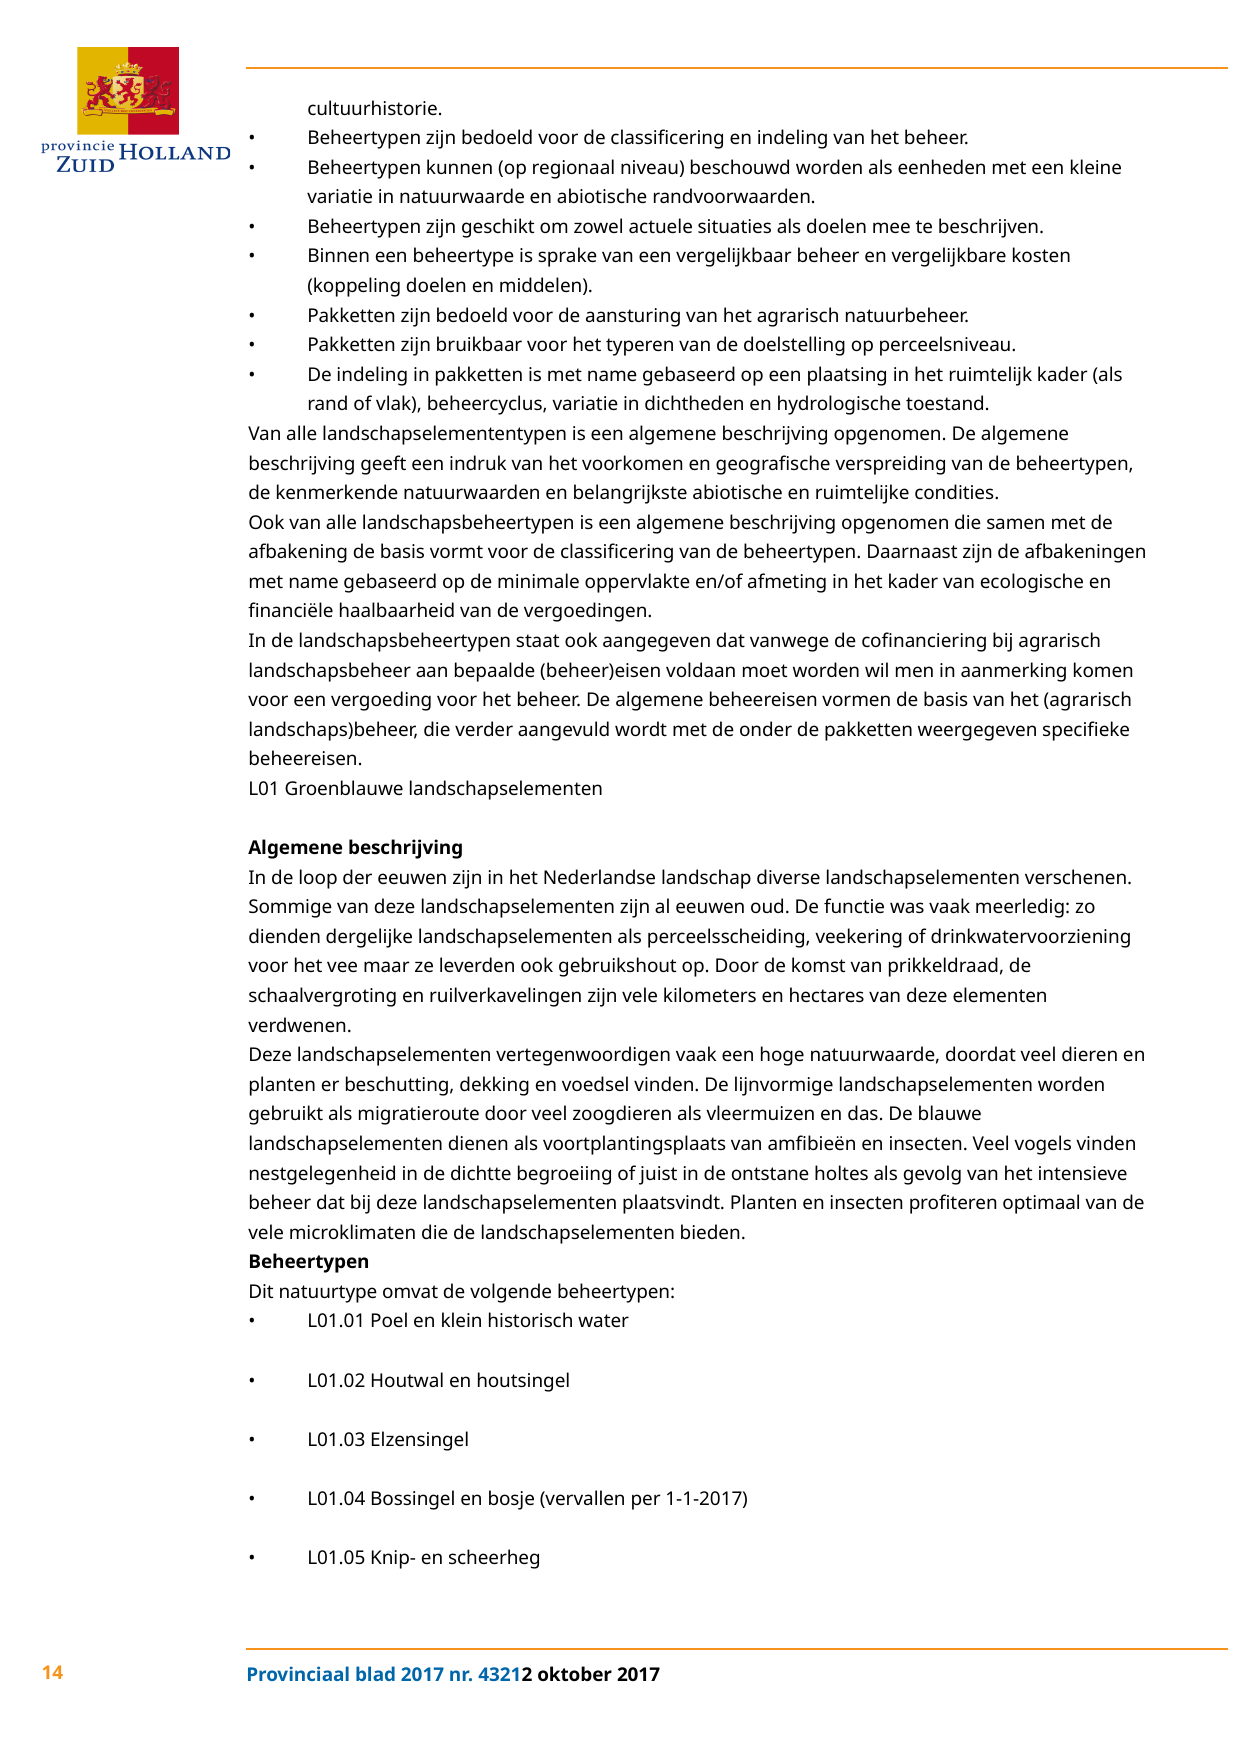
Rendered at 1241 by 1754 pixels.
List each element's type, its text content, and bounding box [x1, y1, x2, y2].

list L01.01 Poel en klein historisch water [248, 1308, 1152, 1333]
list L01.04 Bossingel en bosje (vervallen per 1-1-2017) [248, 1485, 1152, 1511]
text L01 Groenblauwe landschapselementen [248, 775, 1152, 801]
list cultuurhistorie. [248, 95, 1152, 121]
list Pakketten zijn bedoeld voor de aansturing van het agrarisch natuurbeheer. [248, 302, 1152, 328]
list Beheertypen kunnen (op regionaal niveau) beschouwd worden als eenheden met een kleine variatie in natuurwaarde en abiotische randvoorwaarden. [248, 154, 1152, 209]
text In de landschapsbeheertypen staat ook aangegeven dat vanwege de cofinanciering bij agrarisch landschapsbeheer aan bepaalde (beheer)eisen voldaan moet worden wil men in aanmerking komen voor een vergoeding voor het beheer. De algemene beheereisen vormen de basis van het (agrarisch landschaps)beheer, die verder aangevuld wordt met de onder de pakketten weergegeven specifieke beheereisen. [248, 627, 1152, 771]
list L01.03 Elzensingel [248, 1426, 1152, 1452]
list Beheertypen zijn bedoeld voor de classificering en indeling van het beheer. [248, 124, 1152, 150]
list Beheertypen zijn geschikt om zowel actuele situaties als doelen mee te beschrijven. [248, 213, 1152, 239]
text Deze landschapselementen vertegenwoordigen vaak een hoge natuurwaarde, doordat veel dieren en planten er beschutting, dekking en voedsel vinden. De lijnvormige landschapselementen worden gebruikt als migratieroute door veel zoogdieren als vleermuizen en das. De blauwe landschapselementen dienen als voortplantingsplaats van amfibieën en insecten. Veel vogels vinden nestgelegenheid in de dichtte begroeiing of juist in de ontstane holtes als gevolg van het intensieve beheer dat bij deze landschapselementen plaatsvindt. Planten en insecten profiteren optimaal van de vele microklimaten die de landschapselementen bieden. [248, 1041, 1152, 1245]
text Ook van alle landschapsbeheertypen is een algemene beschrijving opgenomen die samen met de afbakening de basis vormt voor de classificering van de beheertypen. Daarnaast zijn de afbakeningen met name gebaseerd op de minimale oppervlakte en/of afmeting in het kader van ecologische en financiële haalbaarheid van de vergoedingen. [248, 509, 1152, 623]
list L01.05 Knip- en scheerheg [248, 1544, 1152, 1570]
text Dit natuurtype omvat de volgende beheertypen: [248, 1278, 1152, 1304]
list De indeling in pakketten is met name gebaseerd op een plaatsing in het ruimtelijk kader (als rand of vlak), beheercyclus, variatie in dichtheden en hydrologische toestand. [248, 361, 1152, 416]
text Beheertypen [248, 1248, 1152, 1274]
text In de loop der eeuwen zijn in het Nederlandse landschap diverse landschapselementen verschenen. Sommige van deze landschapselementen zijn al eeuwen oud. De functie was vaak meerledig: zo dienden dergelijke landschapselementen als perceelsscheiding, veekering of drinkwatervoorziening voor het vee maar ze leverden ook gebruikshout op. Door de komst van prikkeldraad, de schaalvergroting en ruilverkavelingen zijn vele kilometers en hectares van deze elementen verdwenen. [248, 864, 1152, 1038]
text Algemene beschrijving [248, 834, 1152, 860]
list Binnen een beheertype is sprake van een vergelijkbaar beheer en vergelijkbare kosten (koppeling doelen en middelen). [248, 243, 1152, 298]
picture [41, 47, 231, 172]
list Pakketten zijn bruikbaar voor het typeren van de doelstelling op perceelsniveau. [248, 331, 1152, 357]
list L01.02 Houtwal en houtsingel [248, 1367, 1152, 1393]
text Van alle landschapselemententypen is een algemene beschrijving opgenomen. De algemene beschrijving geeft een indruk van het voorkomen en geografische verspreiding van de beheertypen, de kenmerkende natuurwaarden en belangrijkste abiotische en ruimtelijke condities. [248, 420, 1152, 505]
